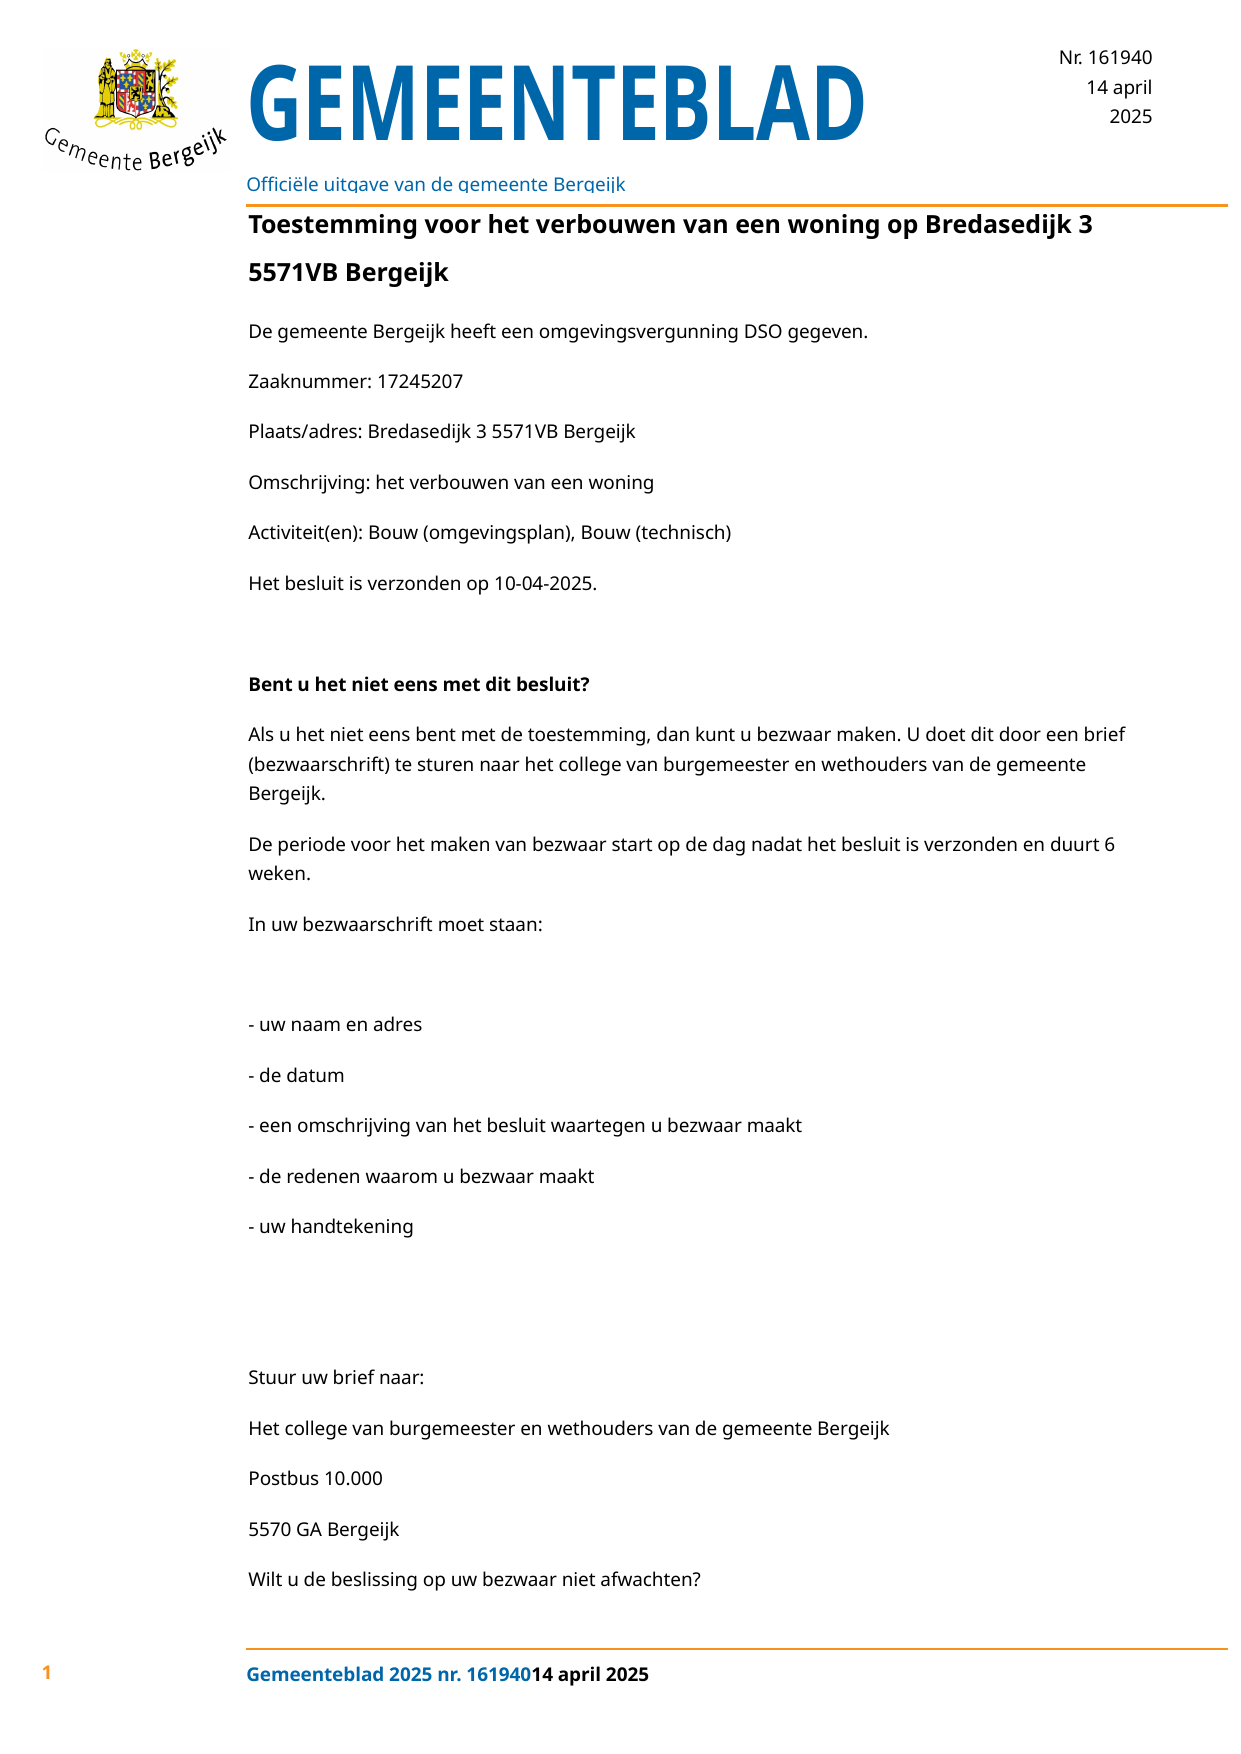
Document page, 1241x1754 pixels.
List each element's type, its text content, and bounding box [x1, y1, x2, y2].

text Toestemming voor het verbouwen van een woning op Bredasedijk 3 5571VB Bergeijk [248, 207, 1152, 288]
text - uw handtekening [248, 1213, 1152, 1239]
text De gemeente Bergeijk heeft een omgevingsvergunning DSO gegeven. [248, 318, 1152, 344]
text De periode voor het maken van bezwaar start op de dag nadat het besluit is verzonden en duurt 6 weken. [248, 831, 1152, 886]
text Postbus 10.000 [248, 1465, 1152, 1491]
text Activiteit(en): Bouw (omgevingsplan), Bouw (technisch) [248, 519, 1152, 545]
text - een omschrijving van het besluit waartegen u bezwaar maakt [248, 1112, 1152, 1138]
text - de redenen waarom u bezwaar maakt [248, 1163, 1152, 1189]
text Bent u het niet eens met dit besluit? [248, 671, 1152, 697]
text - uw naam en adres [248, 1012, 1152, 1037]
text Wilt u de beslissing op uw bezwaar niet afwachten? [248, 1566, 1152, 1592]
text Zaaknummer: 17245207 [248, 368, 1152, 394]
text Het besluit is verzonden op 10-04-2025. [248, 570, 1152, 596]
text Stuur uw brief naar: [248, 1364, 1152, 1390]
text 5570 GA Bergeijk [248, 1516, 1152, 1542]
text Plaats/adres: Bredasedijk 3 5571VB Bergeijk [248, 419, 1152, 444]
text In uw bezwaarschrift moet staan: [248, 911, 1152, 937]
picture [41, 47, 231, 172]
text Als u het niet eens bent met de toestemming, dan kunt u bezwaar maken. U doet dit door een brief (bezwaarschrift) te sturen naar het college van burgemeester en wethouders van de gemeente Bergeijk. [248, 721, 1152, 806]
text Omschrijving: het verbouwen van een woning [248, 469, 1152, 495]
text - de datum [248, 1062, 1152, 1088]
text Het college van burgemeester en wethouders van de gemeente Bergeijk [248, 1415, 1152, 1441]
